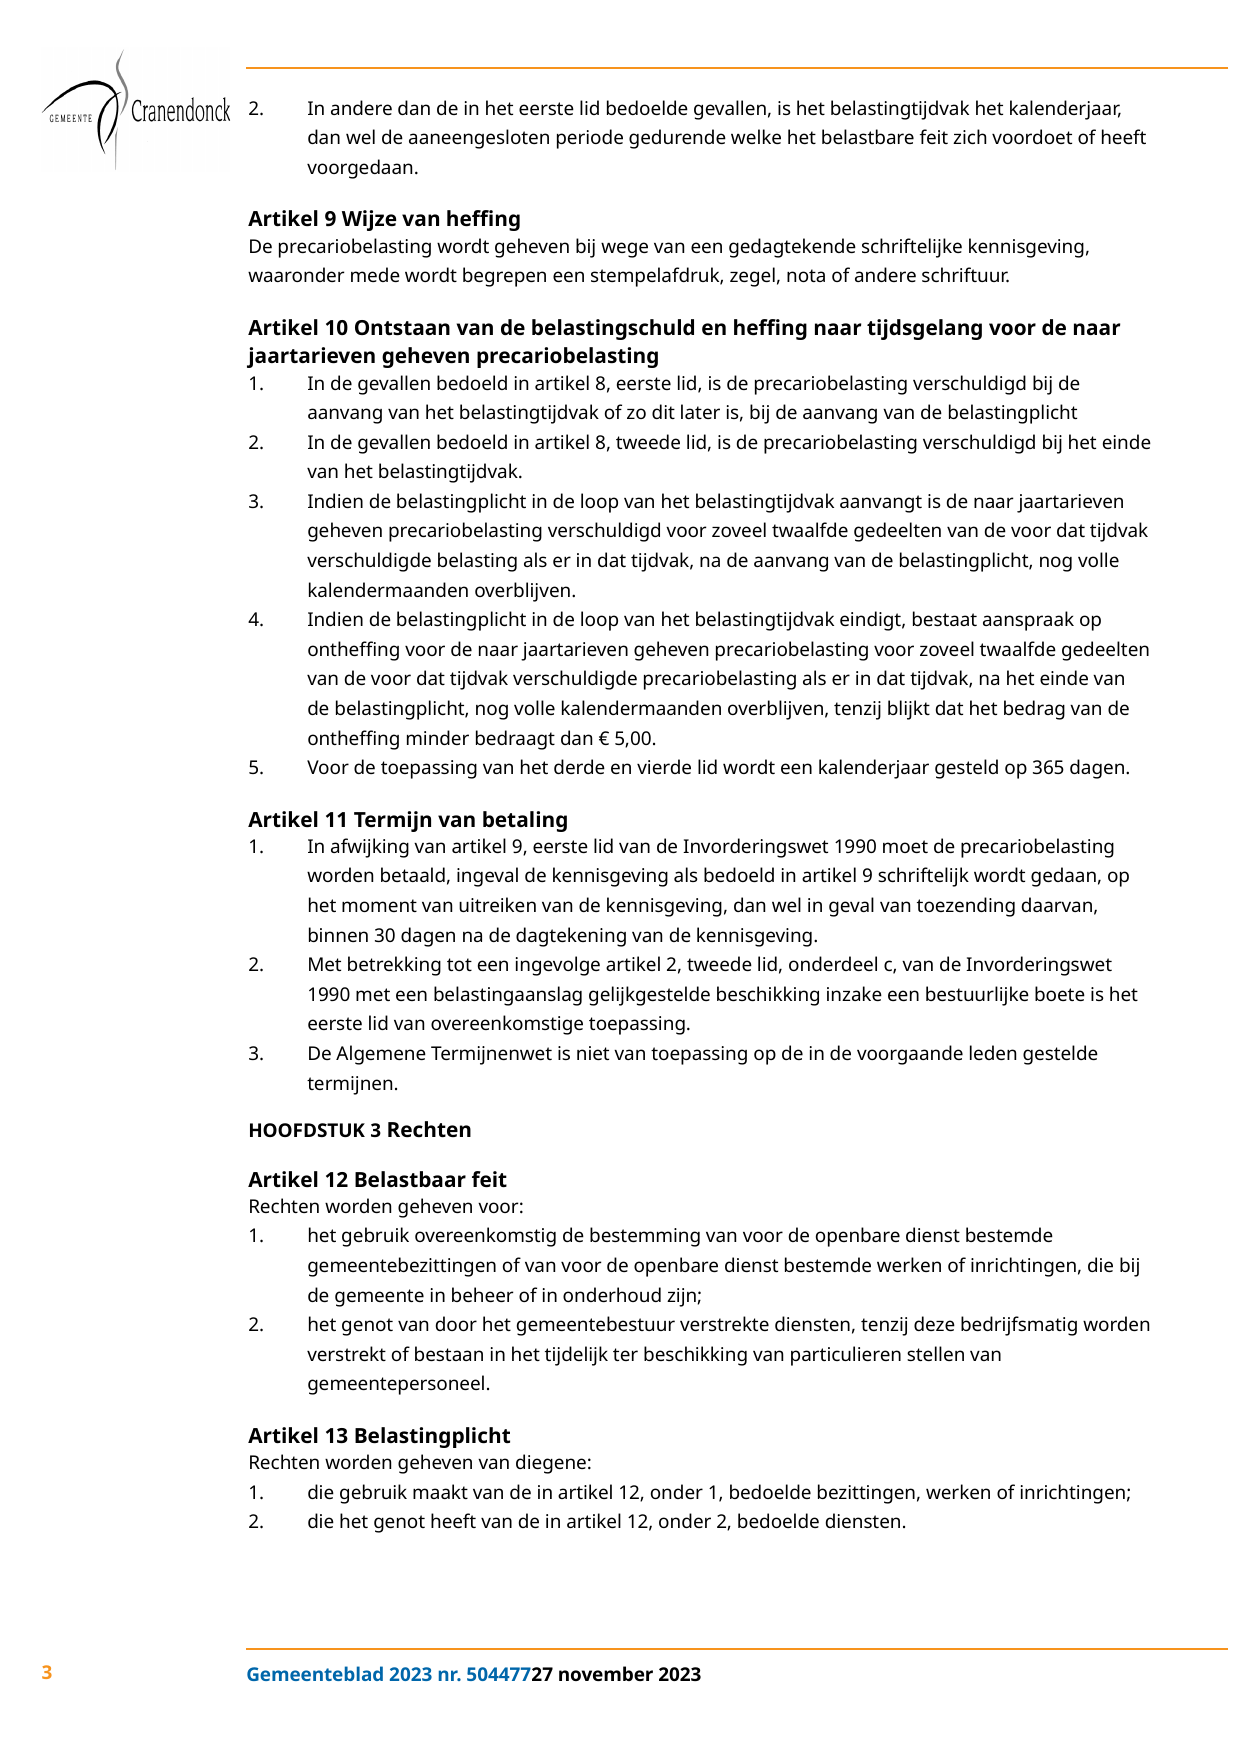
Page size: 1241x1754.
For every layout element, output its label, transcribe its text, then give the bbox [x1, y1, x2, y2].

list De Algemene Termijnenwet is niet van toepassing op de in de voorgaande leden gestelde termijnen. [248, 1040, 1152, 1096]
text Rechten worden geheven voor: [248, 1193, 1152, 1219]
list In de gevallen bedoeld in artikel 8, tweede lid, is de precariobelasting verschuldigd bij het einde van het belastingtijdvak. [248, 429, 1152, 484]
list In andere dan de in het eerste lid bedoelde gevallen, is het belastingtijdvak het kalenderjaar, dan wel de aaneengesloten periode gedurende welke het belastbare feit zich voordoet of heeft voorgedaan. [248, 95, 1152, 180]
text Artikel 13 Belastingplicht [248, 1421, 1152, 1449]
list Voor de toepassing van het derde en vierde lid wordt een kalenderjaar gesteld op 365 dagen. [248, 754, 1152, 780]
picture [41, 47, 231, 172]
text Artikel 9 Wijze van heffing [248, 204, 1152, 233]
list die het genot heeft van de in artikel 12, onder 2, bedoelde diensten. [248, 1509, 1152, 1534]
list die gebruik maakt van de in artikel 12, onder 1, bedoelde bezittingen, werken of inrichtingen; [248, 1479, 1152, 1505]
list het genot van door het gemeentebestuur verstrekte diensten, tenzij deze bedrijfsmatig worden verstrekt of bestaan in het tijdelijk ter beschikking van particulieren stellen van gemeentepersoneel. [248, 1311, 1152, 1396]
text De precariobelasting wordt geheven bij wege van een gedagtekende schriftelijke kennisgeving, waaronder mede wordt begrepen een stempelafdruk, zegel, nota of andere schriftuur. [248, 233, 1152, 288]
list In afwijking van artikel 9, eerste lid van de Invorderingswet 1990 moet de precariobelasting worden betaald, ingeval de kennisgeving als bedoeld in artikel 9 schriftelijk wordt gedaan, op het moment van uitreiken van de kennisgeving, dan wel in geval van toezending daarvan, binnen 30 dagen na de dagtekening van de kennisgeving. [248, 833, 1152, 948]
list Met betrekking tot een ingevolge artikel 2, tweede lid, onderdeel c, van de Invorderingswet 1990 met een belastingaanslag gelijkgestelde beschikking inzake een bestuurlijke boete is het eerste lid van overeenkomstige toepassing. [248, 951, 1152, 1036]
list Indien de belastingplicht in de loop van het belastingtijdvak eindigt, bestaat aanspraak op ontheffing voor de naar jaartarieven geheven precariobelasting voor zoveel twaalfde gedeelten van de voor dat tijdvak verschuldigde precariobelasting als er in dat tijdvak, na het einde van de belastingplicht, nog volle kalendermaanden overblijven, tenzij blijkt dat het bedrag van de ontheffing minder bedraagt dan € 5,00. [248, 606, 1152, 750]
text Artikel 10 Ontstaan van de belastingschuld en heffing naar tijdsgelang voor de naar jaartarieven geheven precariobelasting [248, 313, 1152, 370]
text Artikel 11 Termijn van betaling [248, 805, 1152, 833]
list In de gevallen bedoeld in artikel 8, eerste lid, is de precariobelasting verschuldigd bij de aanvang van het belastingtijdvak of zo dit later is, bij de aanvang van de belastingplicht [248, 370, 1152, 425]
list Indien de belastingplicht in de loop van het belastingtijdvak aanvangt is de naar jaartarieven geheven precariobelasting verschuldigd voor zoveel twaalfde gedeelten van de voor dat tijdvak verschuldigde belasting als er in dat tijdvak, na de aanvang van de belastingplicht, nog volle kalendermaanden overblijven. [248, 488, 1152, 602]
text Rechten worden geheven van diegene: [248, 1449, 1152, 1475]
text Artikel 12 Belastbaar feit [248, 1165, 1152, 1193]
list het gebruik overeenkomstig de bestemming van voor de openbare dienst bestemde gemeentebezittingen of van voor de openbare dienst bestemde werken of inrichtingen, die bij de gemeente in beheer of in onderhoud zijn; [248, 1223, 1152, 1308]
text HOOFDSTUK 3 Rechten [248, 1115, 1152, 1144]
